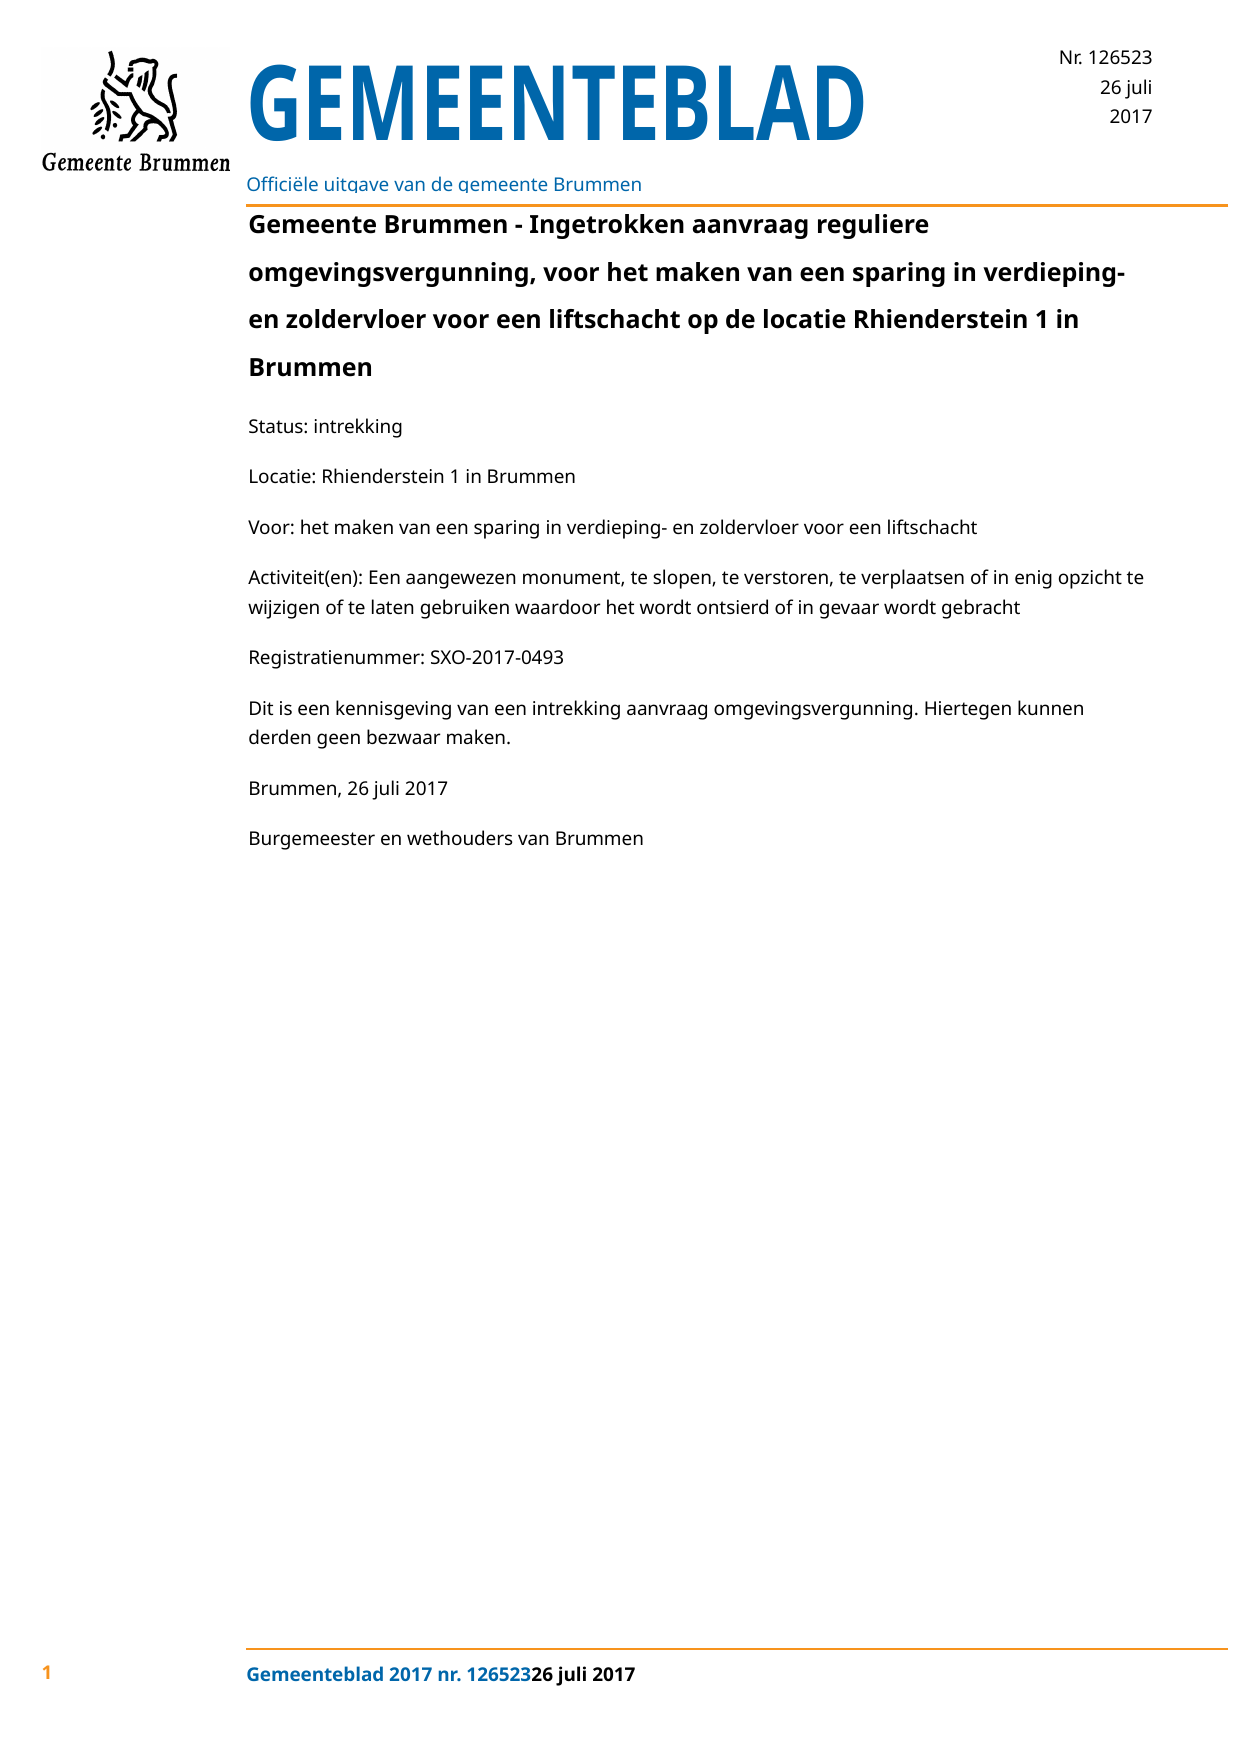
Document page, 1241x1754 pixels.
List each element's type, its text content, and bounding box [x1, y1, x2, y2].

text Activiteit(en): Een aangewezen monument, te slopen, te verstoren, te verplaatsen of in enig opzicht te wijzigen of te laten gebruiken waardoor het wordt ontsierd of in gevaar wordt gebracht [248, 564, 1152, 620]
text Locatie: Rhienderstein 1 in Brummen [248, 463, 1152, 489]
text Brummen, 26 juli 2017 [248, 775, 1152, 801]
text Registratienummer: SXO-2017-0493 [248, 644, 1152, 670]
picture [41, 47, 231, 172]
text Status: intrekking [248, 413, 1152, 439]
text Gemeente Brummen - Ingetrokken aanvraag reguliere omgevingsvergunning, voor het maken van een sparing in verdieping- en zoldervloer voor een liftschacht op de locatie Rhienderstein 1 in Brummen [248, 207, 1152, 384]
text Burgemeester en wethouders van Brummen [248, 825, 1152, 851]
text Dit is een kennisgeving van een intrekking aanvraag omgevingsvergunning. Hiertegen kunnen derden geen bezwaar maken. [248, 695, 1152, 750]
text Voor: het maken van een sparing in verdieping- en zoldervloer voor een liftschacht [248, 514, 1152, 540]
